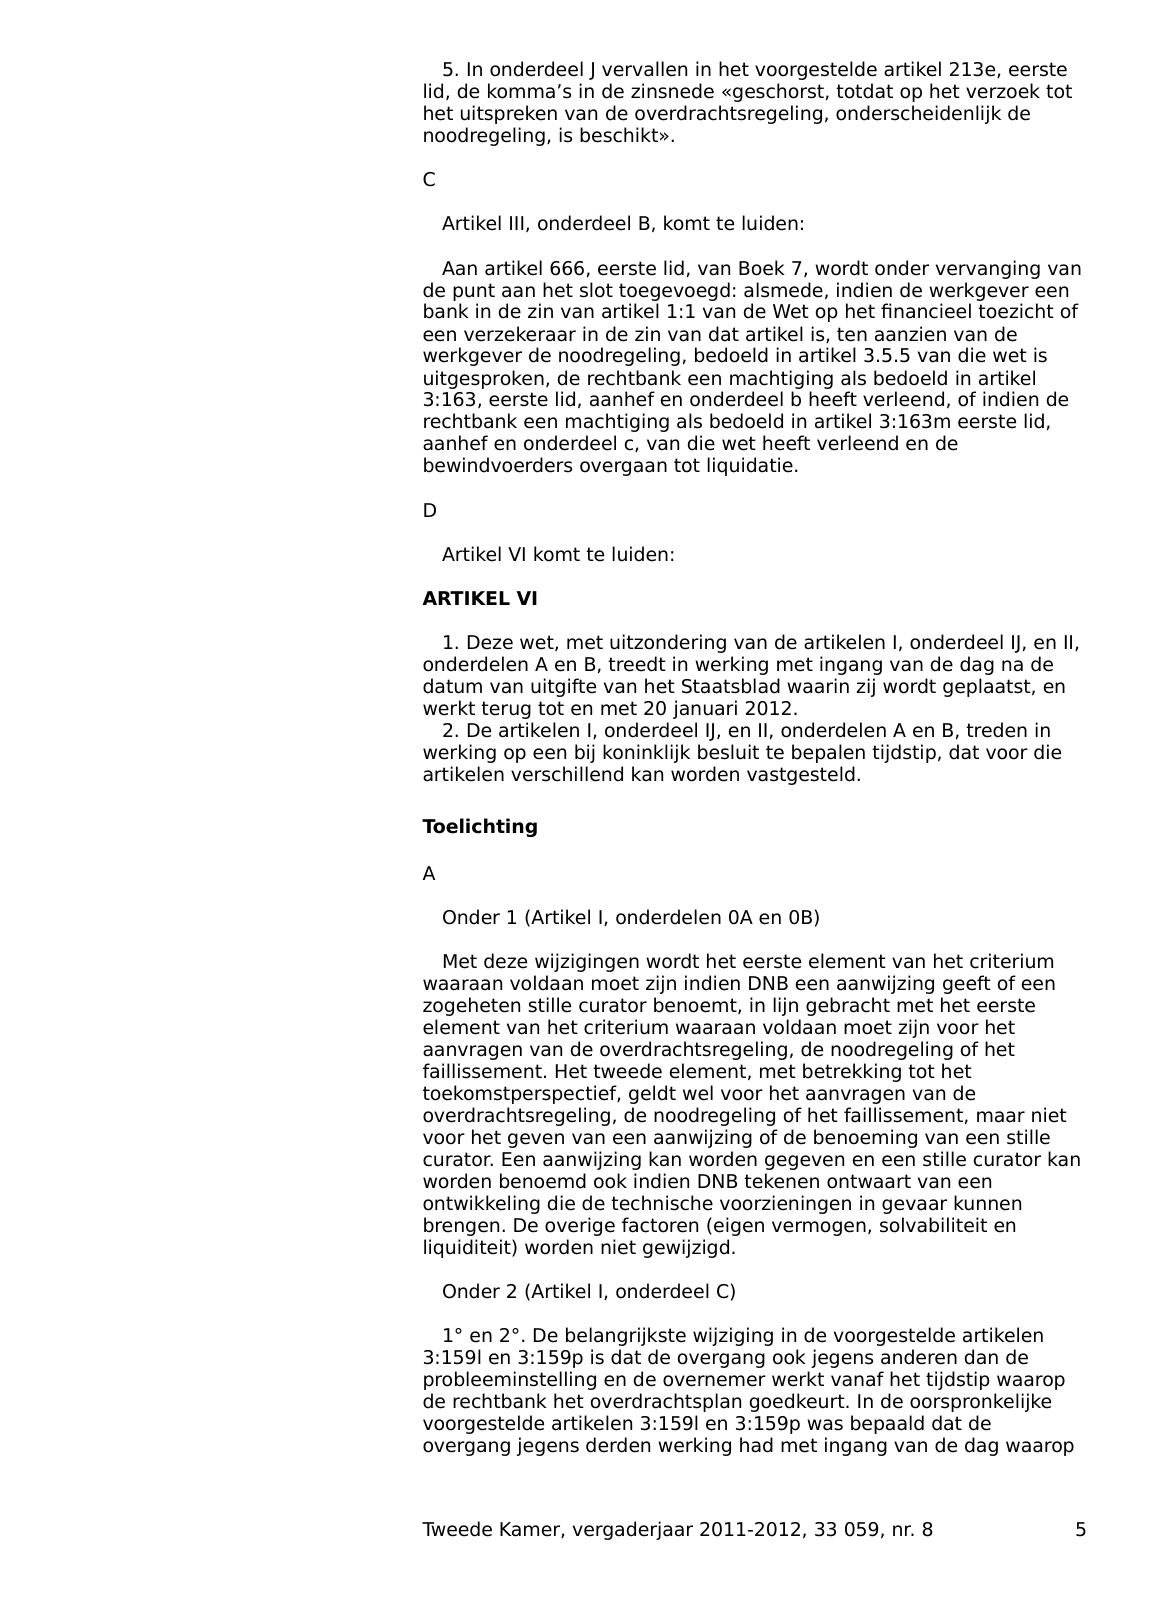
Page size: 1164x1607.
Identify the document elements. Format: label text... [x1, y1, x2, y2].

text 5. In onderdeel J vervallen in het voorgestelde artikel 213e, eerste lid, de komma’s in de zinsnede «geschorst, totdat op het verzoek tot het uitspreken van de overdrachtsregeling, onderscheidenlijk de noodregeling, is beschikt». [422, 59, 1087, 147]
text Artikel III, onderdeel B, komt te luiden: [422, 213, 1087, 235]
text Aan artikel 666, eerste lid, van Boek 7, wordt onder vervanging van de punt aan het slot toegevoegd: alsmede, indien de werkgever een bank in de zin van artikel 1:1 van de Wet op het financieel toezicht of een verzekeraar in de zin van dat artikel is, ten aanzien van de werkgever de noodregeling, bedoeld in artikel 3.5.5 van die wet is uitgesproken, de rechtbank een machtiging als bedoeld in artikel 3:163, eerste lid, aanhef en onderdeel b heeft verleend, of indien de rechtbank een machtiging als bedoeld in artikel 3:163m eerste lid, aanhef en onderdeel c, van die wet heeft verleend en de bewindvoerders overgaan tot liquidatie. [422, 257, 1087, 477]
subtitle A [422, 863, 1087, 885]
subtitle C [422, 169, 1087, 191]
text Artikel VI komt te luiden: [422, 544, 1087, 566]
text 1. Deze wet, met uitzondering van de artikelen I, onderdeel IJ, en II, onderdelen A en B, treedt in werking met ingang van de dag na de datum van uitgifte van het Staatsblad waarin zij wordt geplaatst, en werkt terug tot en met 20 januari 2012. [422, 632, 1087, 720]
text Onder 2 (Artikel I, onderdeel C) [422, 1281, 1087, 1303]
text 1° en 2°. De belangrijkste wijziging in de voorgestelde artikelen 3:159l en 3:159p is dat de overgang ook jegens anderen dan de probleeminstelling en de overnemer werkt vanaf het tijdstip waarop de rechtbank het overdrachtsplan goedkeurt. In de oorspronkelijke voorgestelde artikelen 3:159l en 3:159p was bepaald dat de overgang jegens derden werking had met ingang van de dag waarop [422, 1325, 1087, 1457]
subtitle Toelichting [422, 816, 1087, 838]
text Met deze wijzigingen wordt het eerste element van het criterium waaraan voldaan moet zijn indien DNB een aanwijzing geeft of een zogeheten stille curator benoemt, in lijn gebracht met het eerste element van het criterium waaraan voldaan moet zijn voor het aanvragen van de overdrachtsregeling, de noodregeling of het faillissement. Het tweede element, met betrekking tot het toekomstperspectief, geldt wel voor het aanvragen van de overdrachtsregeling, de noodregeling of het faillissement, maar niet voor het geven van een aanwijzing of de benoeming van een stille curator. Een aanwijzing kan worden gegeven en een stille curator kan worden benoemd ook indien DNB tekenen ontwaart van een ontwikkeling die de technische voorzieningen in gevaar kunnen brengen. De overige factoren (eigen vermogen, solvabiliteit en liquiditeit) worden niet gewijzigd. [422, 951, 1087, 1259]
subtitle D [422, 499, 1087, 521]
text Onder 1 (Artikel I, onderdelen 0A en 0B) [422, 907, 1087, 929]
subtitle ARTIKEL VI [422, 588, 1087, 610]
text 2. De artikelen I, onderdeel IJ, en II, onderdelen A en B, treden in werking op een bij koninklijk besluit te bepalen tijdstip, dat voor die artikelen verschillend kan worden vastgesteld. [422, 720, 1087, 786]
